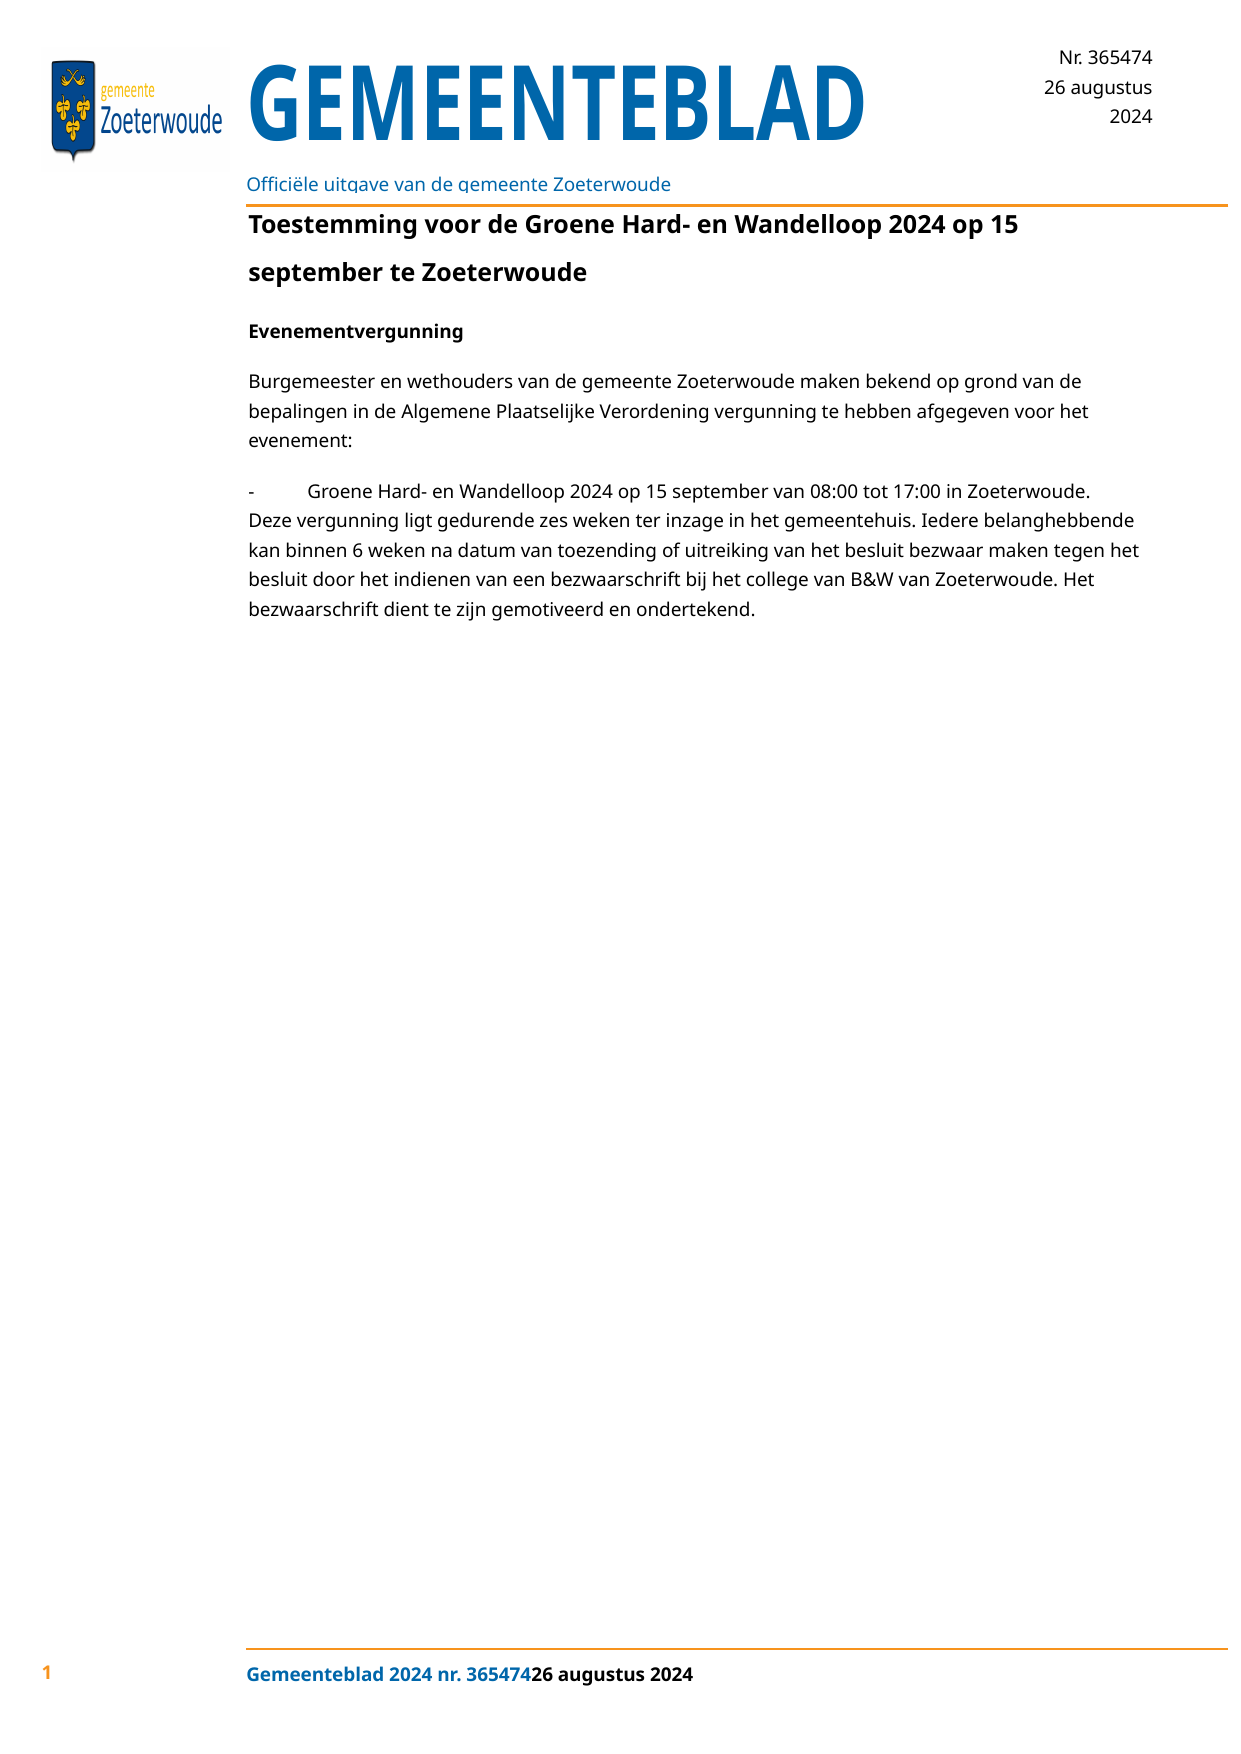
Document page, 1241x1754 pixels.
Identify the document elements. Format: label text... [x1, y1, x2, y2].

text Deze vergunning ligt gedurende zes weken ter inzage in het gemeentehuis. Iedere belanghebbende kan binnen 6 weken na datum van toezending of uitreiking van het besluit bezwaar maken tegen het besluit door het indienen van een bezwaarschrift bij het college van B&W van Zoeterwoude. Het bezwaarschrift dient te zijn gemotiveerd en ondertekend. [248, 507, 1152, 622]
text Burgemeester en wethouders van de gemeente Zoeterwoude maken bekend op grond van de bepalingen in de Algemene Plaatselijke Verordening vergunning te hebben afgegeven voor het evenement: [248, 368, 1152, 453]
picture [41, 47, 231, 172]
text Toestemming voor de Groene Hard- en Wandelloop 2024 op 15 september te Zoeterwoude [248, 207, 1152, 288]
text Evenementvergunning [248, 318, 1152, 344]
list Groene Hard- en Wandelloop 2024 op 15 september van 08:00 tot 17:00 in Zoeterwoude. [248, 478, 1152, 504]
